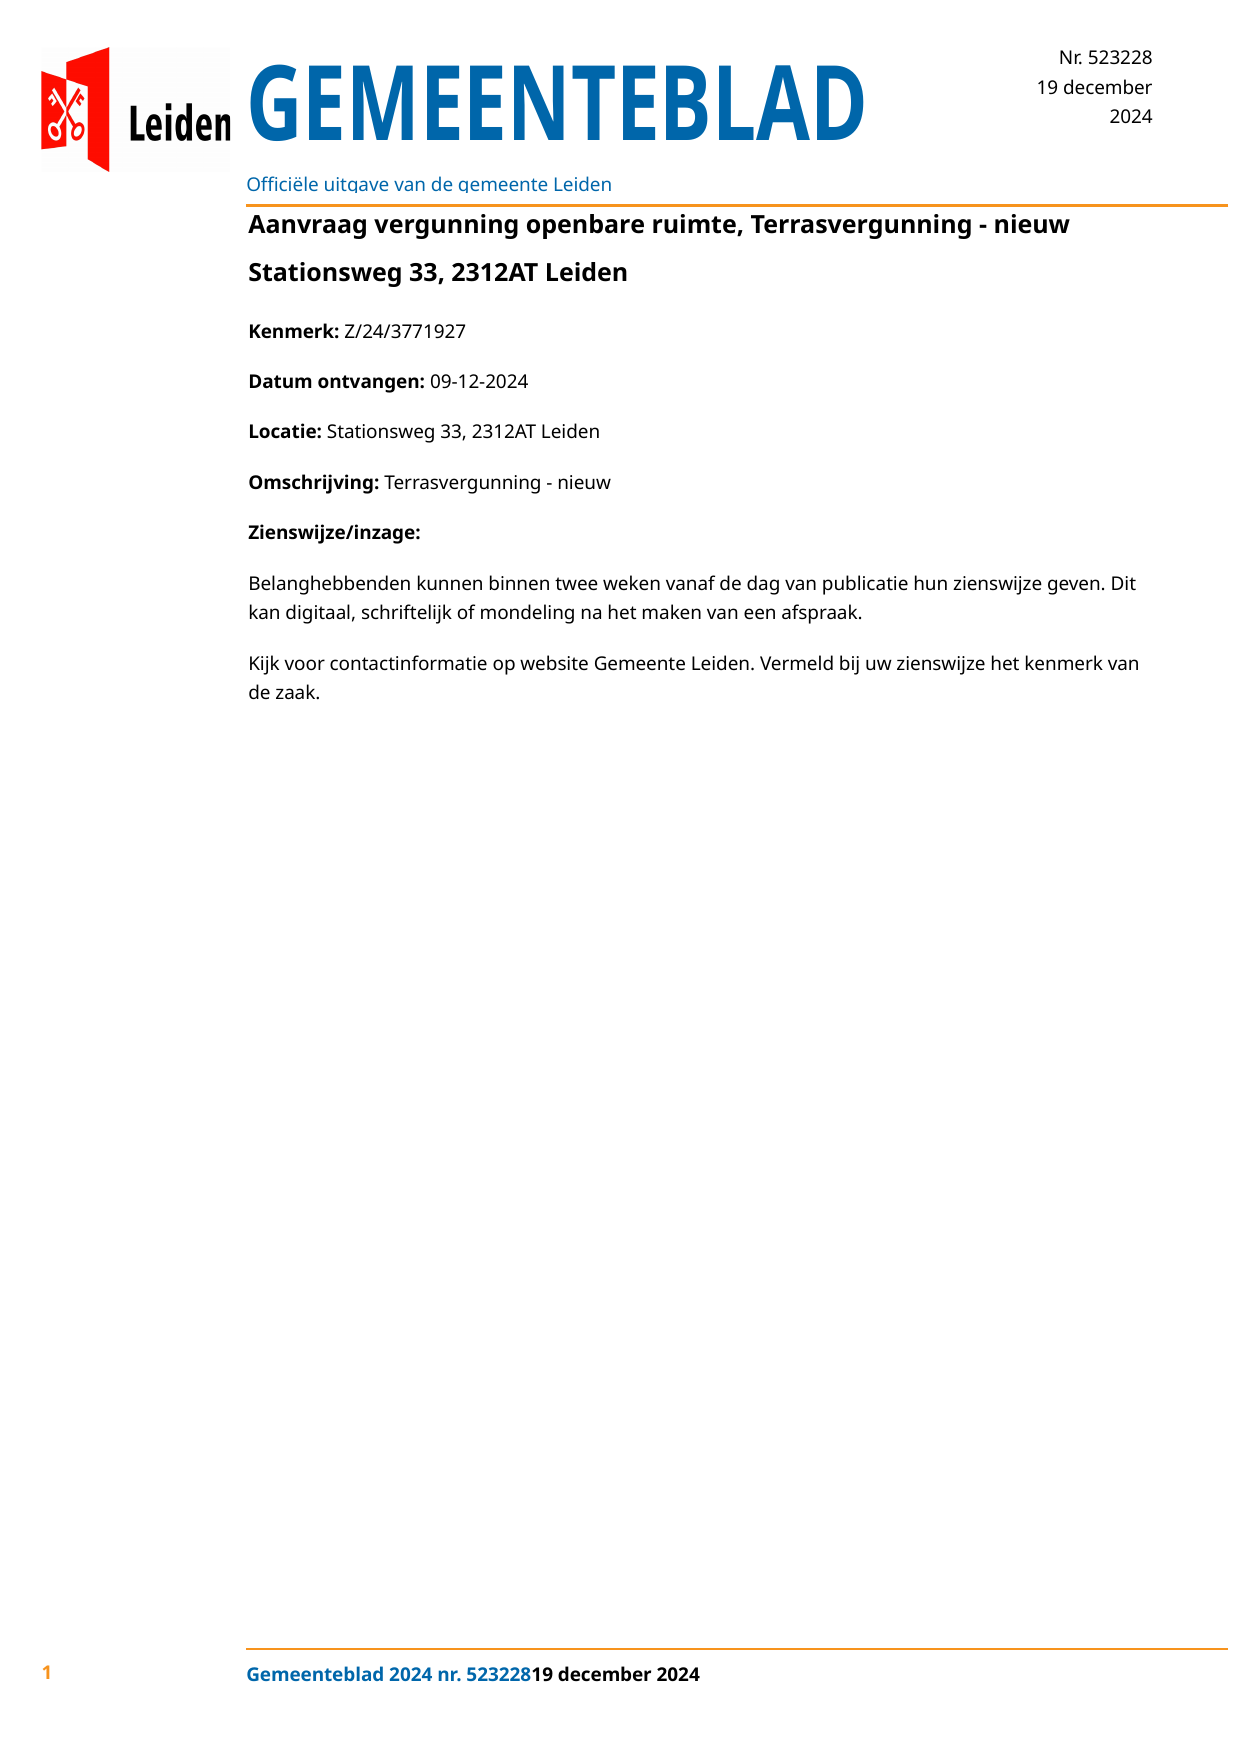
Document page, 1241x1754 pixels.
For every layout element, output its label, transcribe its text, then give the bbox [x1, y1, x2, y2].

text Belanghebbenden kunnen binnen twee weken vanaf de dag van publicatie hun zienswijze geven. Dit kan digitaal, schriftelijk of mondeling na het maken van een afspraak. [248, 570, 1152, 625]
text Omschrijving: Terrasvergunning - nieuw [248, 469, 1152, 495]
text Zienswijze/inzage: [248, 519, 1152, 545]
picture [41, 47, 231, 172]
text Datum ontvangen: 09-12-2024 [248, 368, 1152, 394]
text Aanvraag vergunning openbare ruimte, Terrasvergunning - nieuw Stationsweg 33, 2312AT Leiden [248, 207, 1152, 288]
text Kijk voor contactinformatie op website Gemeente Leiden. Vermeld bij uw zienswijze het kenmerk van de zaak. [248, 650, 1152, 705]
text Kenmerk: Z/24/3771927 [248, 318, 1152, 344]
text Locatie: Stationsweg 33, 2312AT Leiden [248, 419, 1152, 444]
